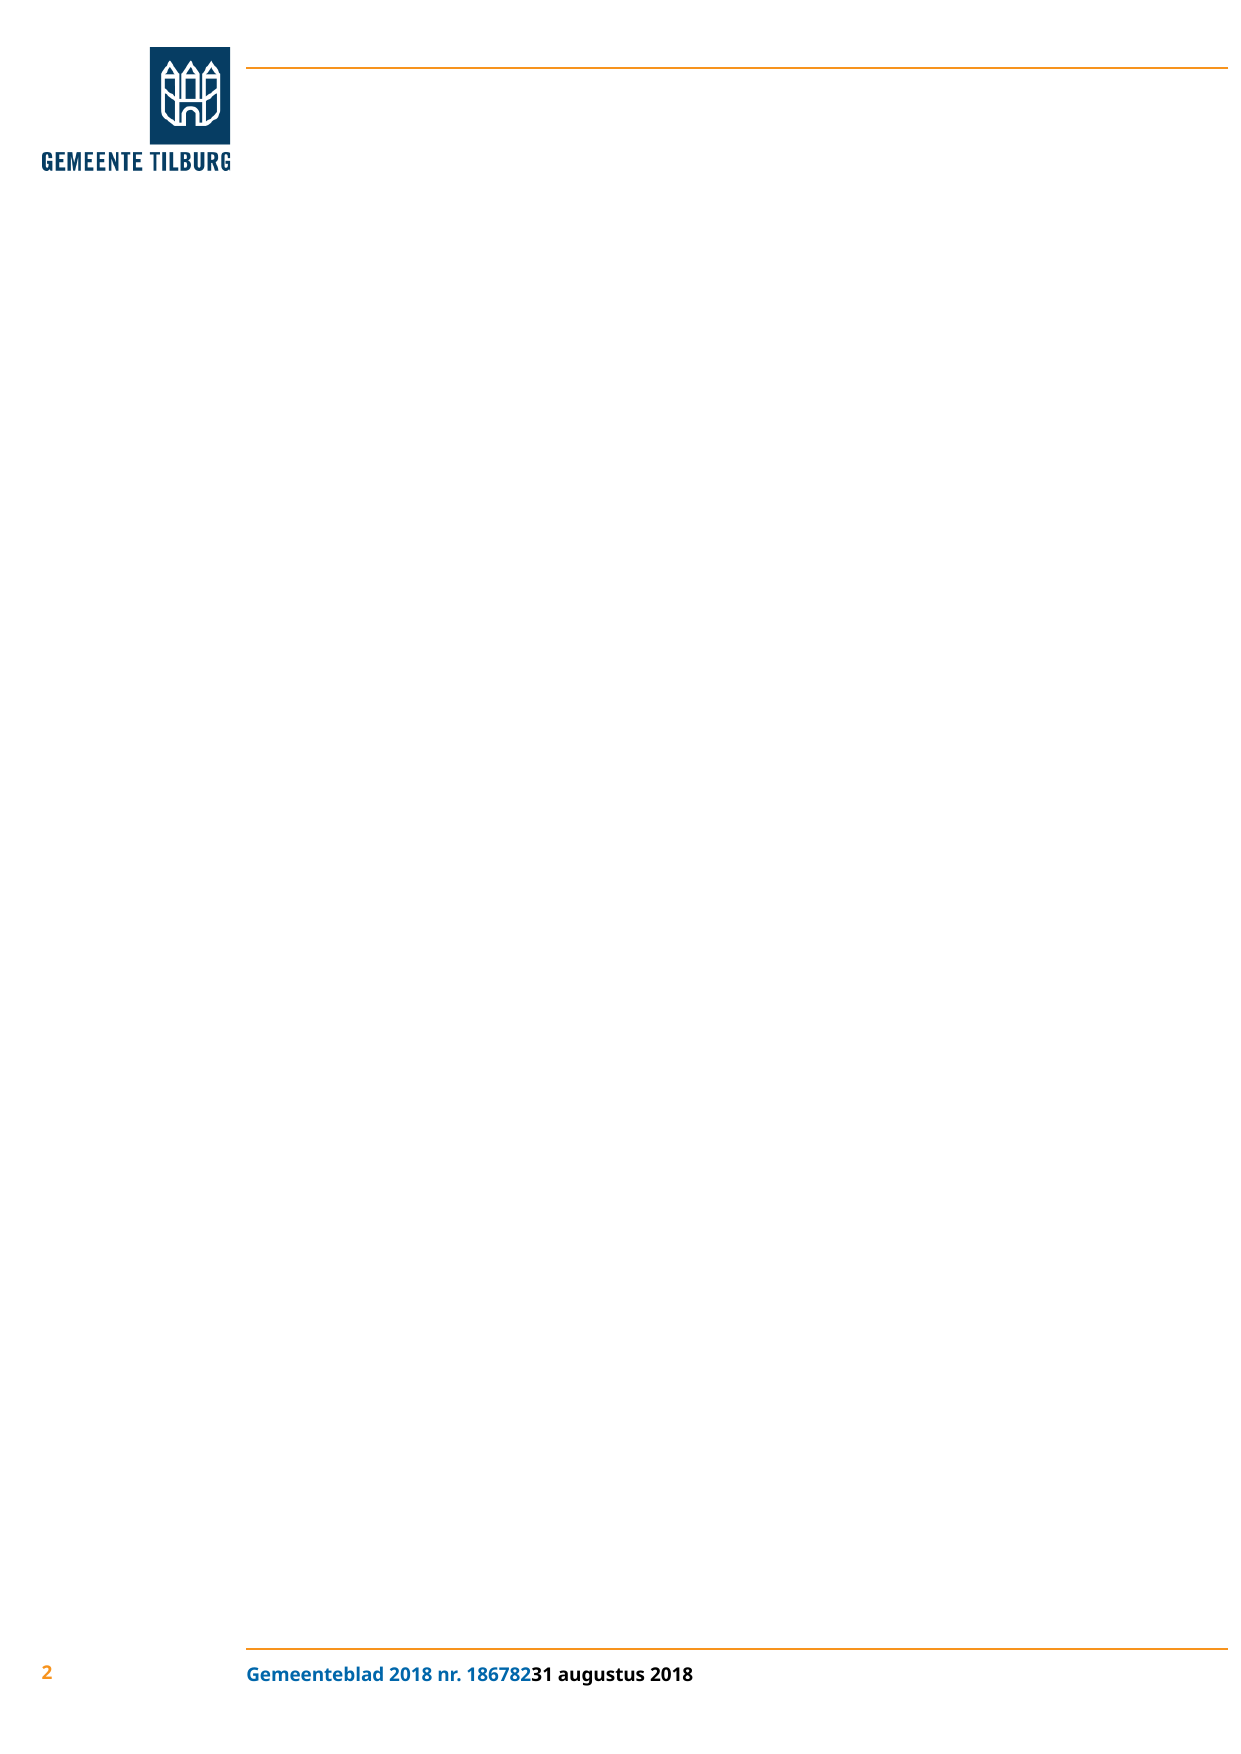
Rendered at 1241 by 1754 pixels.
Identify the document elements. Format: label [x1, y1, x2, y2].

picture [41, 47, 231, 172]
